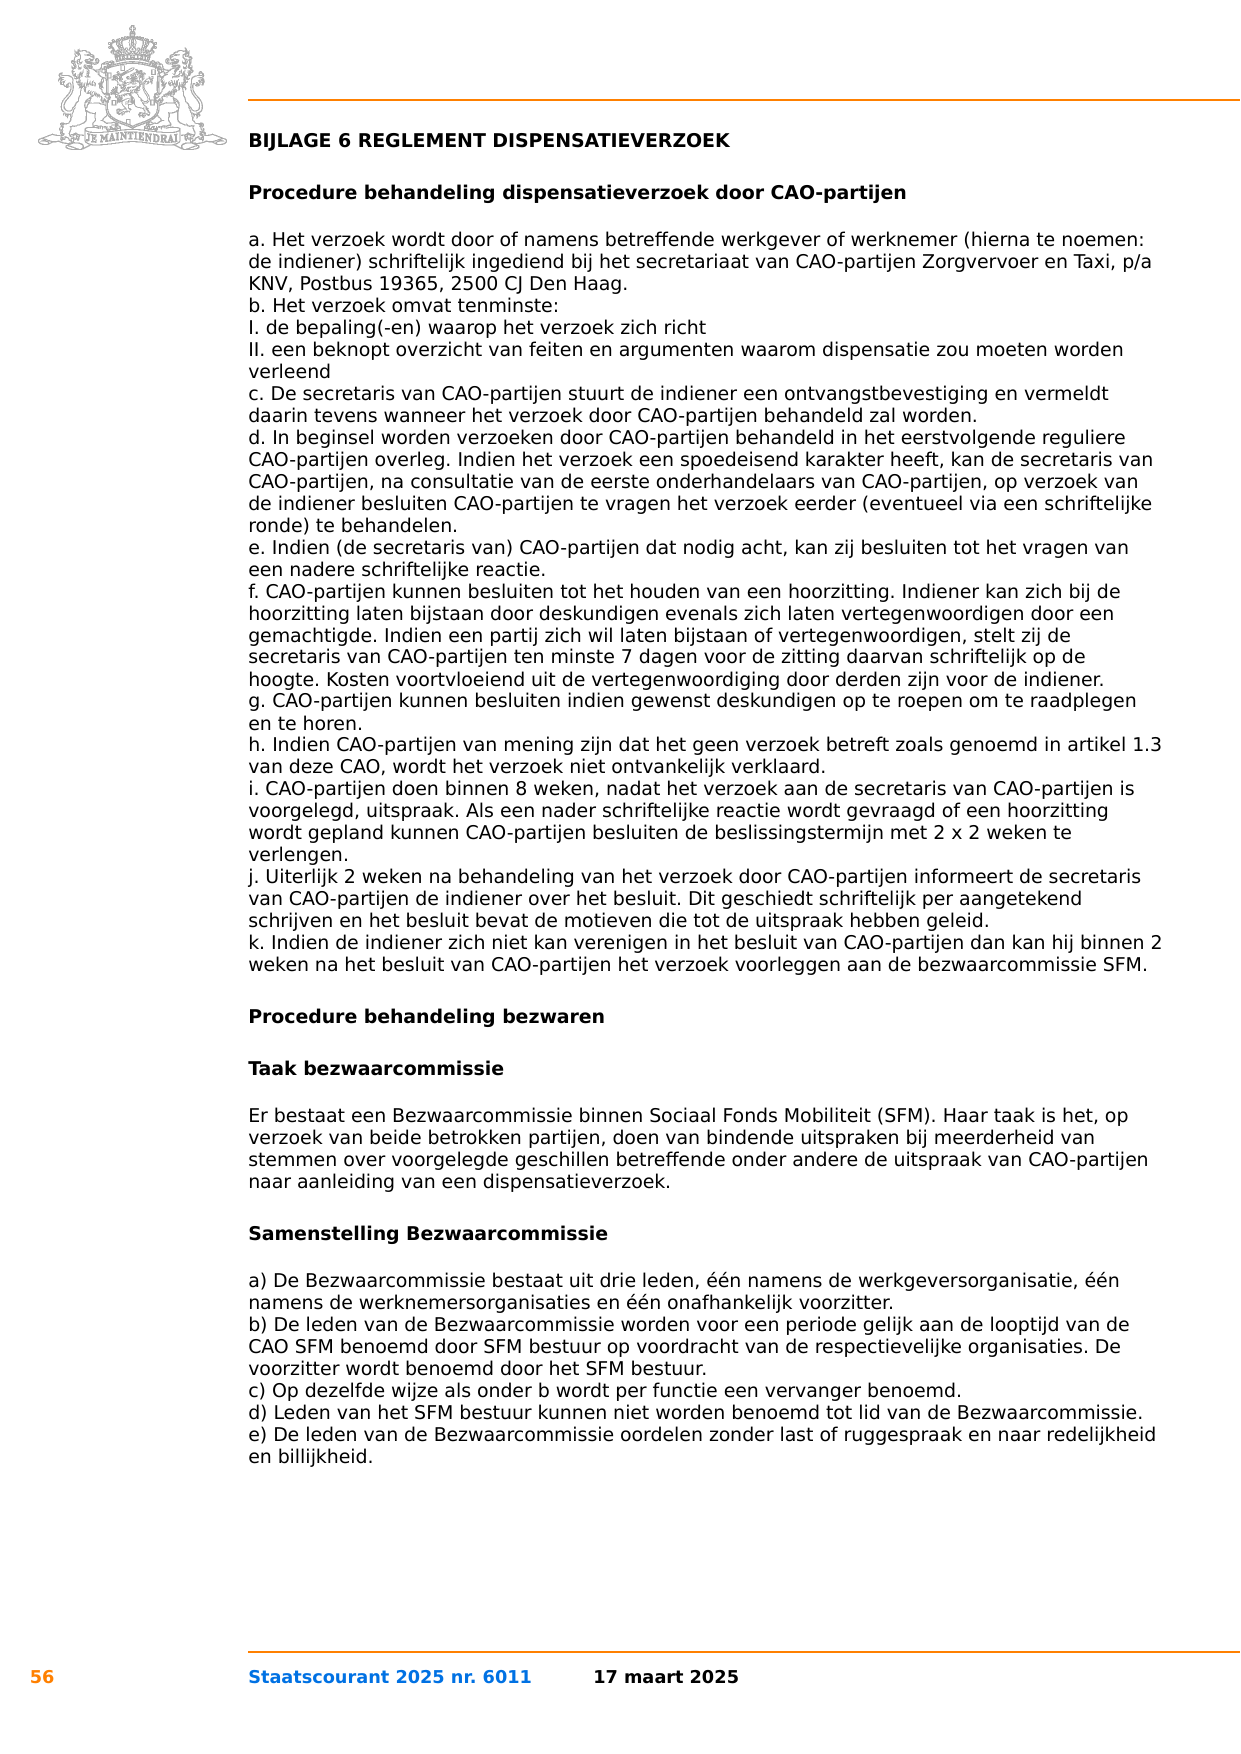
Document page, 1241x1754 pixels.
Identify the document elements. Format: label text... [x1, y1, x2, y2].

text c) Op dezelfde wijze als onder b wordt per functie een vervanger benoemd. [248, 1380, 1163, 1402]
text d) Leden van het SFM bestuur kunnen niet worden benoemd tot lid van de Bezwaarcommissie. [248, 1402, 1163, 1424]
text i. CAO-partijen doen binnen 8 weken, nadat het verzoek aan de secretaris van CAO-partijen is voorgelegd, uitspraak. Als een nader schriftelijke reactie wordt gevraagd of een hoorzitting wordt gepland kunnen CAO-partijen besluiten de beslissingstermijn met 2 x 2 weken te verlengen. [248, 778, 1163, 866]
text Er bestaat een Bezwaarcommissie binnen Sociaal Fonds Mobiliteit (SFM). Haar taak is het, op verzoek van beide betrokken partijen, doen van bindende uitspraken bij meerderheid van stemmen over voorgelegde geschillen betreffende onder andere de uitspraak van CAO-partijen naar aanleiding van een dispensatieverzoek. [248, 1105, 1163, 1193]
text b. Het verzoek omvat tenminste: [248, 295, 1163, 317]
subtitle Procedure behandeling dispensatieverzoek door CAO-partijen [248, 182, 1163, 204]
text a. Het verzoek wordt door of namens betreffende werkgever of werknemer (hierna te noemen: de indiener) schriftelijk ingediend bij het secretariaat van CAO-partijen Zorgvervoer en Taxi, p/a KNV, Postbus 19365, 2500 CJ Den Haag. [248, 229, 1163, 295]
text g. CAO-partijen kunnen besluiten indien gewenst deskundigen op te roepen om te raadplegen en te horen. [248, 690, 1163, 734]
subtitle BIJLAGE 6 REGLEMENT DISPENSATIEVERZOEK [248, 130, 1163, 152]
text I. de bepaling(-en) waarop het verzoek zich richt [248, 317, 1163, 339]
text e) De leden van de Bezwaarcommissie oordelen zonder last of ruggespraak en naar redelijkheid en billijkheid. [248, 1424, 1163, 1468]
subtitle Samenstelling Bezwaarcommissie [248, 1223, 1163, 1245]
subtitle Procedure behandeling bezwaren [248, 1006, 1163, 1028]
text j. Uiterlijk 2 weken na behandeling van het verzoek door CAO-partijen informeert de secretaris van CAO-partijen de indiener over het besluit. Dit geschiedt schriftelijk per aangetekend schrijven en het besluit bevat de motieven die tot de uitspraak hebben geleid. [248, 866, 1163, 932]
text II. een beknopt overzicht van feiten en argumenten waarom dispensatie zou moeten worden verleend [248, 339, 1163, 383]
picture [38, 25, 227, 150]
text h. Indien CAO-partijen van mening zijn dat het geen verzoek betreft zoals genoemd in artikel 1.3 van deze CAO, wordt het verzoek niet ontvankelijk verklaard. [248, 734, 1163, 778]
text e. Indien (de secretaris van) CAO-partijen dat nodig acht, kan zij besluiten tot het vragen van een nadere schriftelijke reactie. [248, 537, 1163, 581]
text d. In beginsel worden verzoeken door CAO-partijen behandeld in het eerstvolgende reguliere CAO-partijen overleg. Indien het verzoek een spoedeisend karakter heeft, kan de secretaris van CAO-partijen, na consultatie van de eerste onderhandelaars van CAO-partijen, op verzoek van de indiener besluiten CAO-partijen te vragen het verzoek eerder (eventueel via een schriftelijke ronde) te behandelen. [248, 427, 1163, 537]
text k. Indien de indiener zich niet kan verenigen in het besluit van CAO-partijen dan kan hij binnen 2 weken na het besluit van CAO-partijen het verzoek voorleggen aan de bezwaarcommissie SFM. [248, 932, 1163, 976]
text b) De leden van de Bezwaarcommissie worden voor een periode gelijk aan de looptijd van de CAO SFM benoemd door SFM bestuur op voordracht van de respectievelijke organisaties. De voorzitter wordt benoemd door het SFM bestuur. [248, 1314, 1163, 1380]
subtitle Taak bezwaarcommissie [248, 1058, 1163, 1080]
text f. CAO-partijen kunnen besluiten tot het houden van een hoorzitting. Indiener kan zich bij de hoorzitting laten bijstaan door deskundigen evenals zich laten vertegenwoordigen door een gemachtigde. Indien een partij zich wil laten bijstaan of vertegenwoordigen, stelt zij de secretaris van CAO-partijen ten minste 7 dagen voor de zitting daarvan schriftelijk op de hoogte. Kosten voortvloeiend uit de vertegenwoordiging door derden zijn voor de indiener. [248, 581, 1163, 690]
text a) De Bezwaarcommissie bestaat uit drie leden, één namens de werkgeversorganisatie, één namens de werknemersorganisaties en één onafhankelijk voorzitter. [248, 1270, 1163, 1314]
text c. De secretaris van CAO-partijen stuurt de indiener een ontvangstbevestiging en vermeldt daarin tevens wanneer het verzoek door CAO-partijen behandeld zal worden. [248, 383, 1163, 427]
